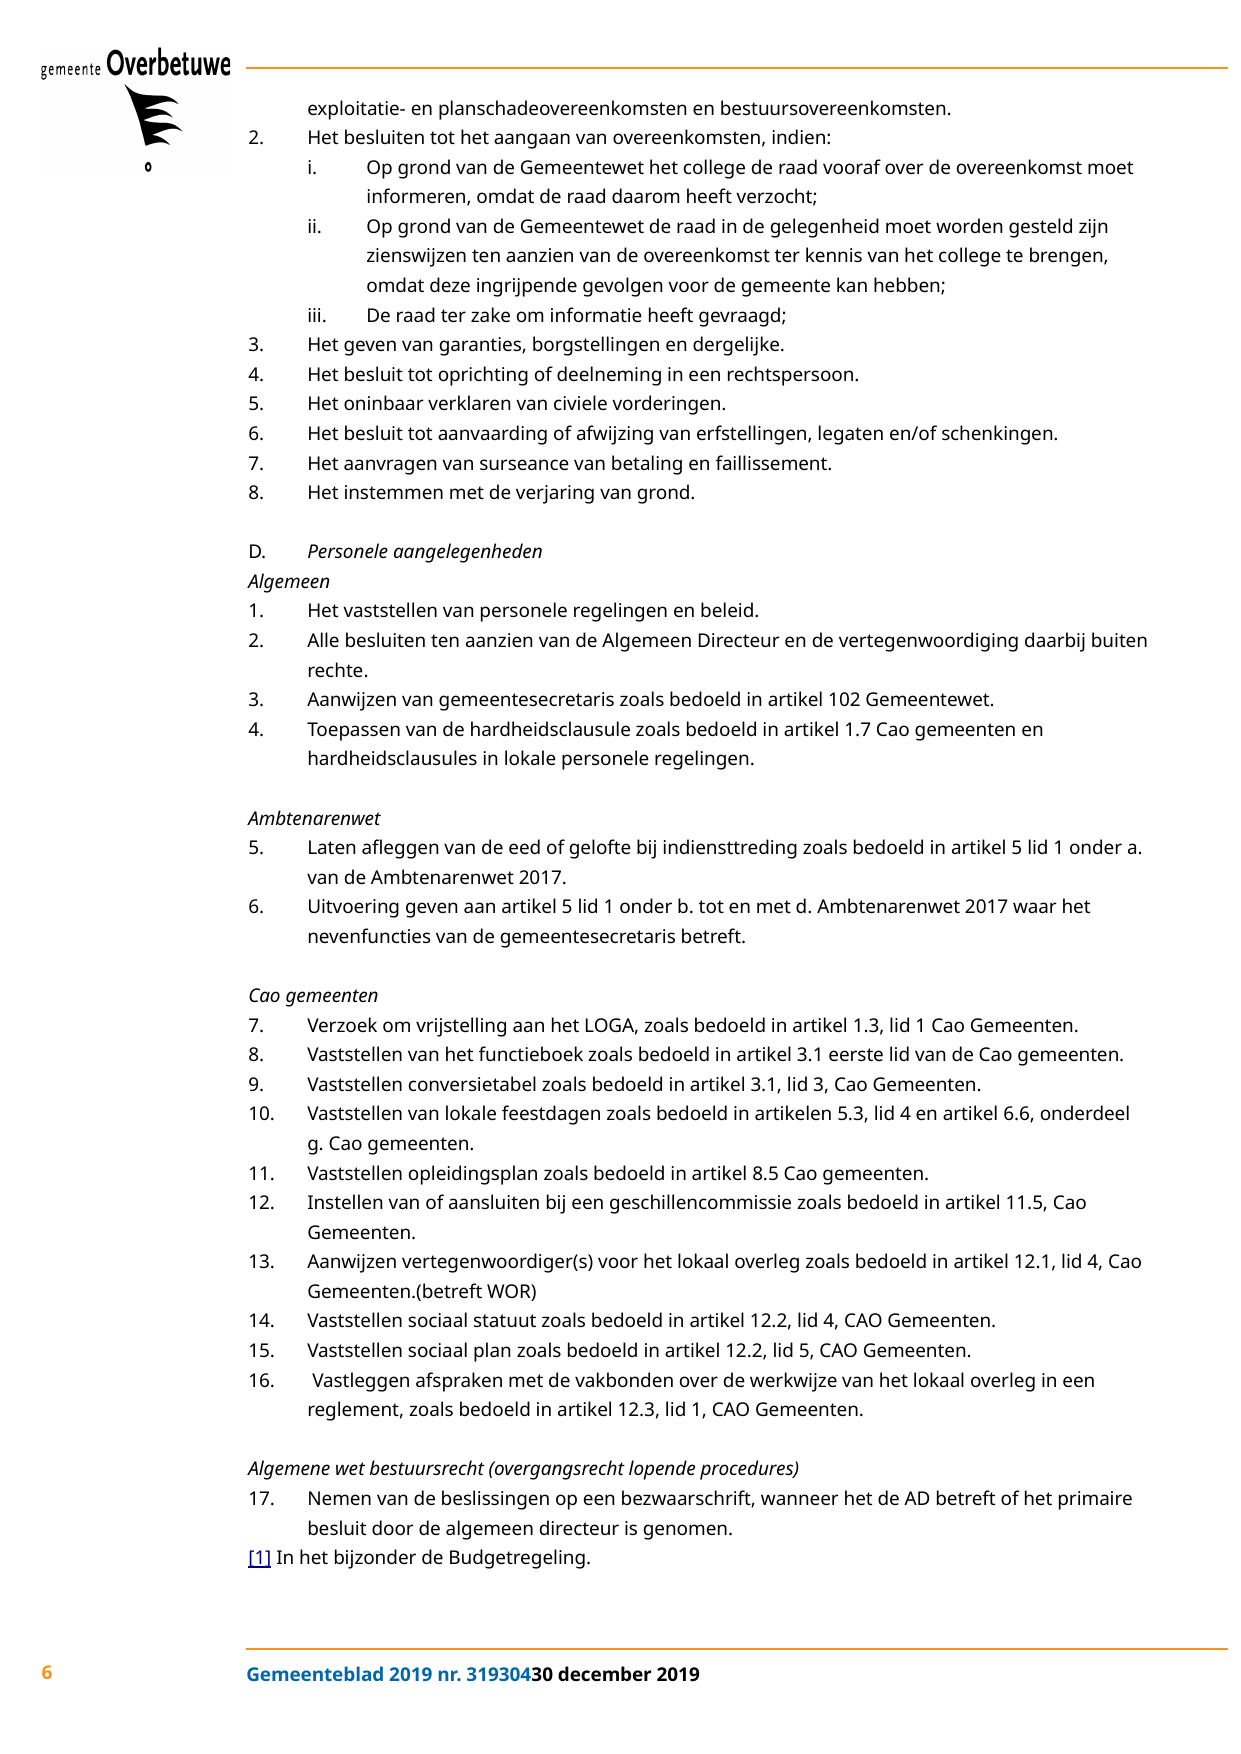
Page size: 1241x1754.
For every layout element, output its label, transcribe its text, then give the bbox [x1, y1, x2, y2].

list exploitatie- en planschadeovereenkomsten en bestuursovereenkomsten. [248, 95, 1152, 121]
list Op grond van de Gemeentewet het college de raad vooraf over de overeenkomst moet informeren, omdat de raad daarom heeft verzocht; [307, 154, 1152, 209]
list Vaststellen van het functieboek zoals bedoeld in artikel 3.1 eerste lid van de Cao gemeenten. [248, 1041, 1152, 1067]
text [1] In het bijzonder de Budgetregeling. [248, 1544, 1152, 1570]
list De raad ter zake om informatie heeft gevraagd; [307, 302, 1152, 328]
list Op grond van de Gemeentewet de raad in de gelegenheid moet worden gesteld zijn zienswijzen ten aanzien van de overeenkomst ter kennis van het college te brengen, omdat deze ingrijpende gevolgen voor de gemeente kan hebben; [307, 213, 1152, 298]
list Vaststellen van lokale feestdagen zoals bedoeld in artikelen 5.3, lid 4 en artikel 6.6, onderdeel g. Cao gemeenten. [248, 1101, 1152, 1156]
text Algemeen [248, 568, 1152, 594]
list Laten afleggen van de eed of gelofte bij indiensttreding zoals bedoeld in artikel 5 lid 1 onder a. van de Ambtenarenwet 2017. [248, 834, 1152, 890]
picture [41, 47, 231, 172]
list Vaststellen opleidingsplan zoals bedoeld in artikel 8.5 Cao gemeenten. [248, 1160, 1152, 1186]
list Vaststellen sociaal plan zoals bedoeld in artikel 12.2, lid 5, CAO Gemeenten. [248, 1337, 1152, 1363]
list Het vaststellen van personele regelingen en beleid. [248, 598, 1152, 623]
list Uitvoering geven aan artikel 5 lid 1 onder b. tot en met d. Ambtenarenwet 2017 waar het nevenfuncties van de gemeentesecretaris betreft. [248, 893, 1152, 949]
list Alle besluiten ten aanzien van de Algemeen Directeur en de vertegenwoordiging daarbij buiten rechte. [248, 627, 1152, 683]
list Het aanvragen van surseance van betaling en faillissement. [248, 450, 1152, 476]
text Ambtenarenwet [248, 805, 1152, 831]
list Het geven van garanties, borgstellingen en dergelijke. [248, 331, 1152, 357]
list Het oninbaar verklaren van civiele vorderingen. [248, 391, 1152, 416]
list Vaststellen conversietabel zoals bedoeld in artikel 3.1, lid 3, Cao Gemeenten. [248, 1071, 1152, 1097]
list Aanwijzen vertegenwoordiger(s) voor het lokaal overleg zoals bedoeld in artikel 12.1, lid 4, Cao Gemeenten.(betreft WOR) [248, 1248, 1152, 1304]
list Het instemmen met de verjaring van grond. [248, 479, 1152, 505]
list Vastleggen afspraken met de vakbonden over de werkwijze van het lokaal overleg in een reglement, zoals bedoeld in artikel 12.3, lid 1, CAO Gemeenten. [248, 1367, 1152, 1422]
list Verzoek om vrijstelling aan het LOGA, zoals bedoeld in artikel 1.3, lid 1 Cao Gemeenten. [248, 1012, 1152, 1038]
text Algemene wet bestuursrecht (overgangsrecht lopende procedures) [248, 1456, 1152, 1481]
list Het besluit tot aanvaarding of afwijzing van erfstellingen, legaten en/of schenkingen. [248, 420, 1152, 446]
list Instellen van of aansluiten bij een geschillencommissie zoals bedoeld in artikel 11.5, Cao Gemeenten. [248, 1189, 1152, 1245]
list Toepassen van de hardheidsclausule zoals bedoeld in artikel 1.7 Cao gemeenten en hardheidsclausules in lokale personele regelingen. [248, 716, 1152, 771]
list Nemen van de beslissingen op een bezwaarschrift, wanneer het de AD betreft of het primaire besluit door de algemeen directeur is genomen. [248, 1485, 1152, 1541]
list Het besluiten tot het aangaan van overeenkomsten, indien: [248, 124, 1152, 150]
list Personele aangelegenheden [248, 538, 1152, 564]
list Het besluit tot oprichting of deelneming in een rechtspersoon. [248, 361, 1152, 387]
list Aanwijzen van gemeentesecretaris zoals bedoeld in artikel 102 Gemeentewet. [248, 686, 1152, 712]
text Cao gemeenten [248, 982, 1152, 1008]
list Vaststellen sociaal statuut zoals bedoeld in artikel 12.2, lid 4, CAO Gemeenten. [248, 1308, 1152, 1333]
